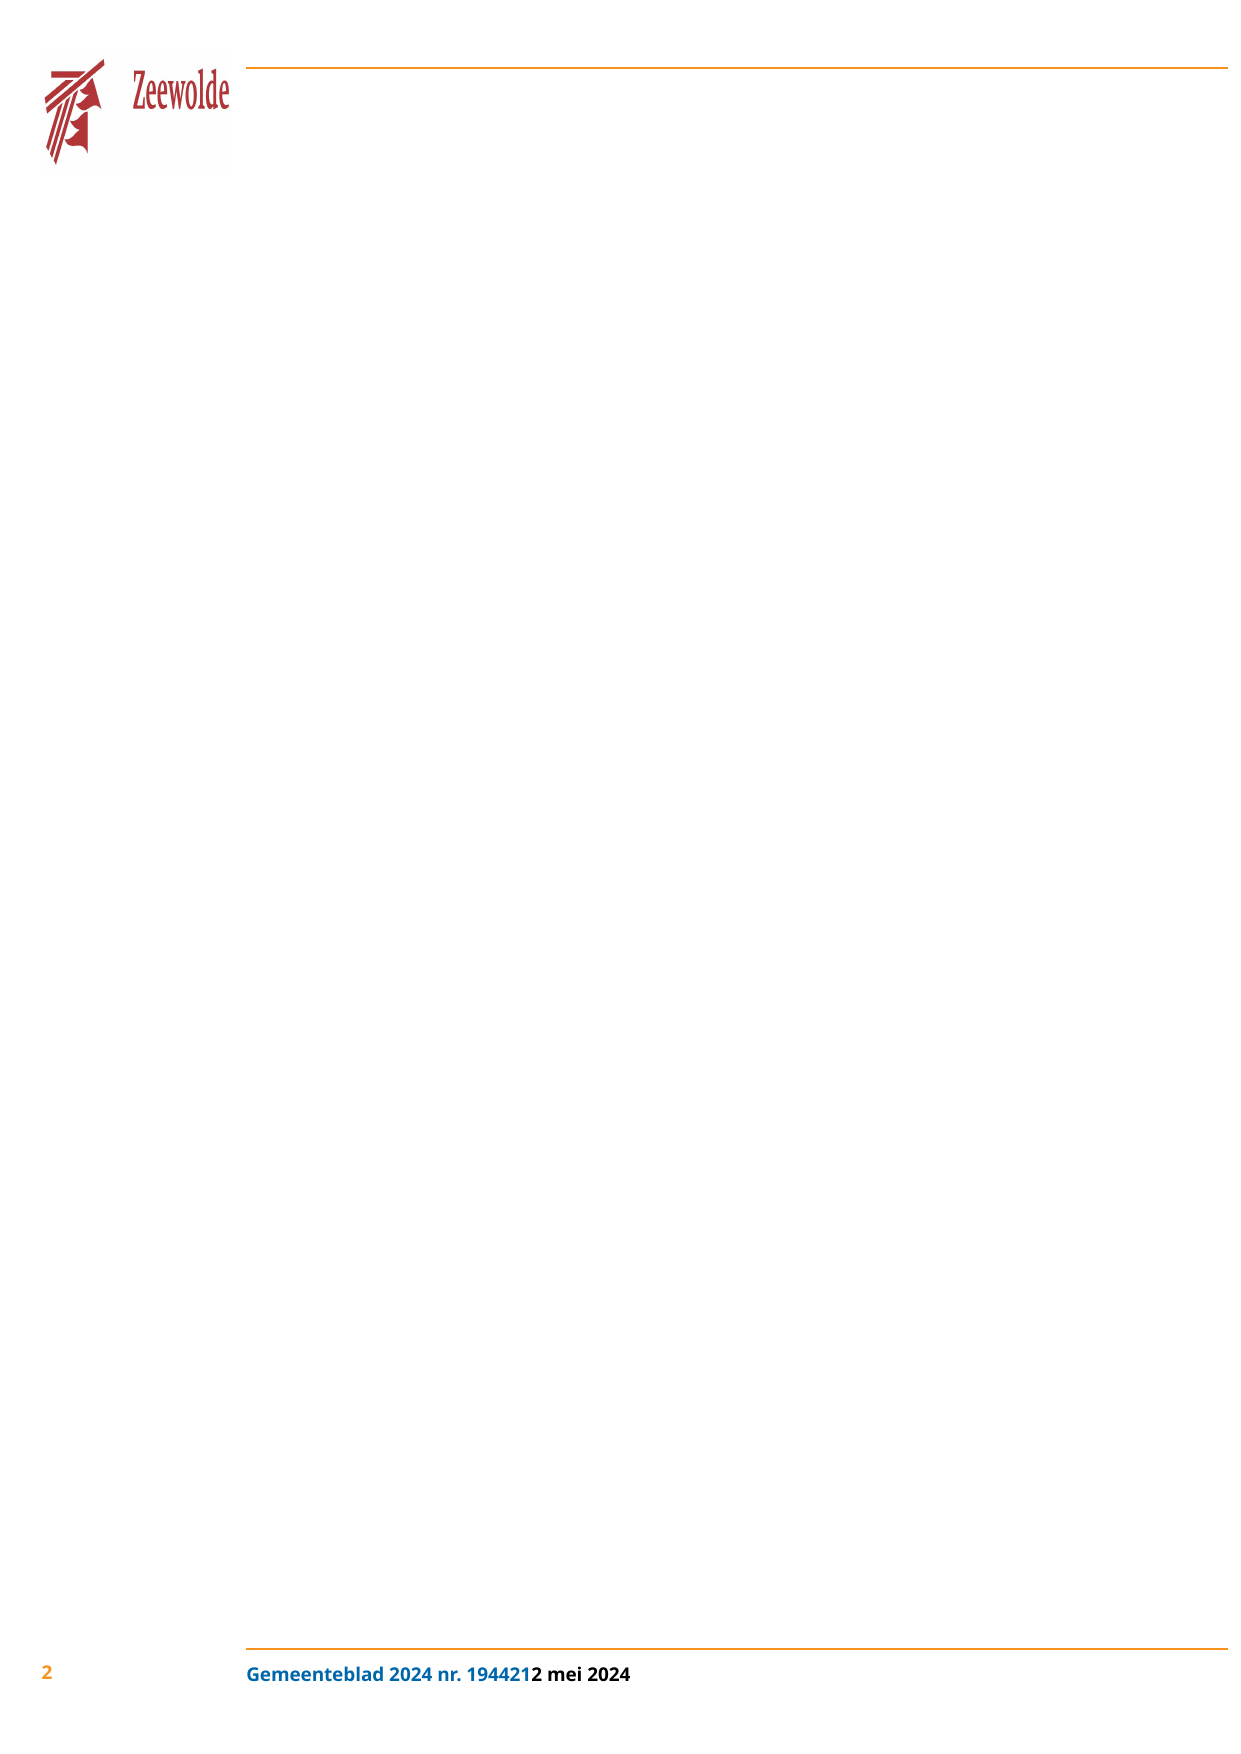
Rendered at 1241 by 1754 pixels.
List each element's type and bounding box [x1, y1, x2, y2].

picture [41, 47, 231, 172]
